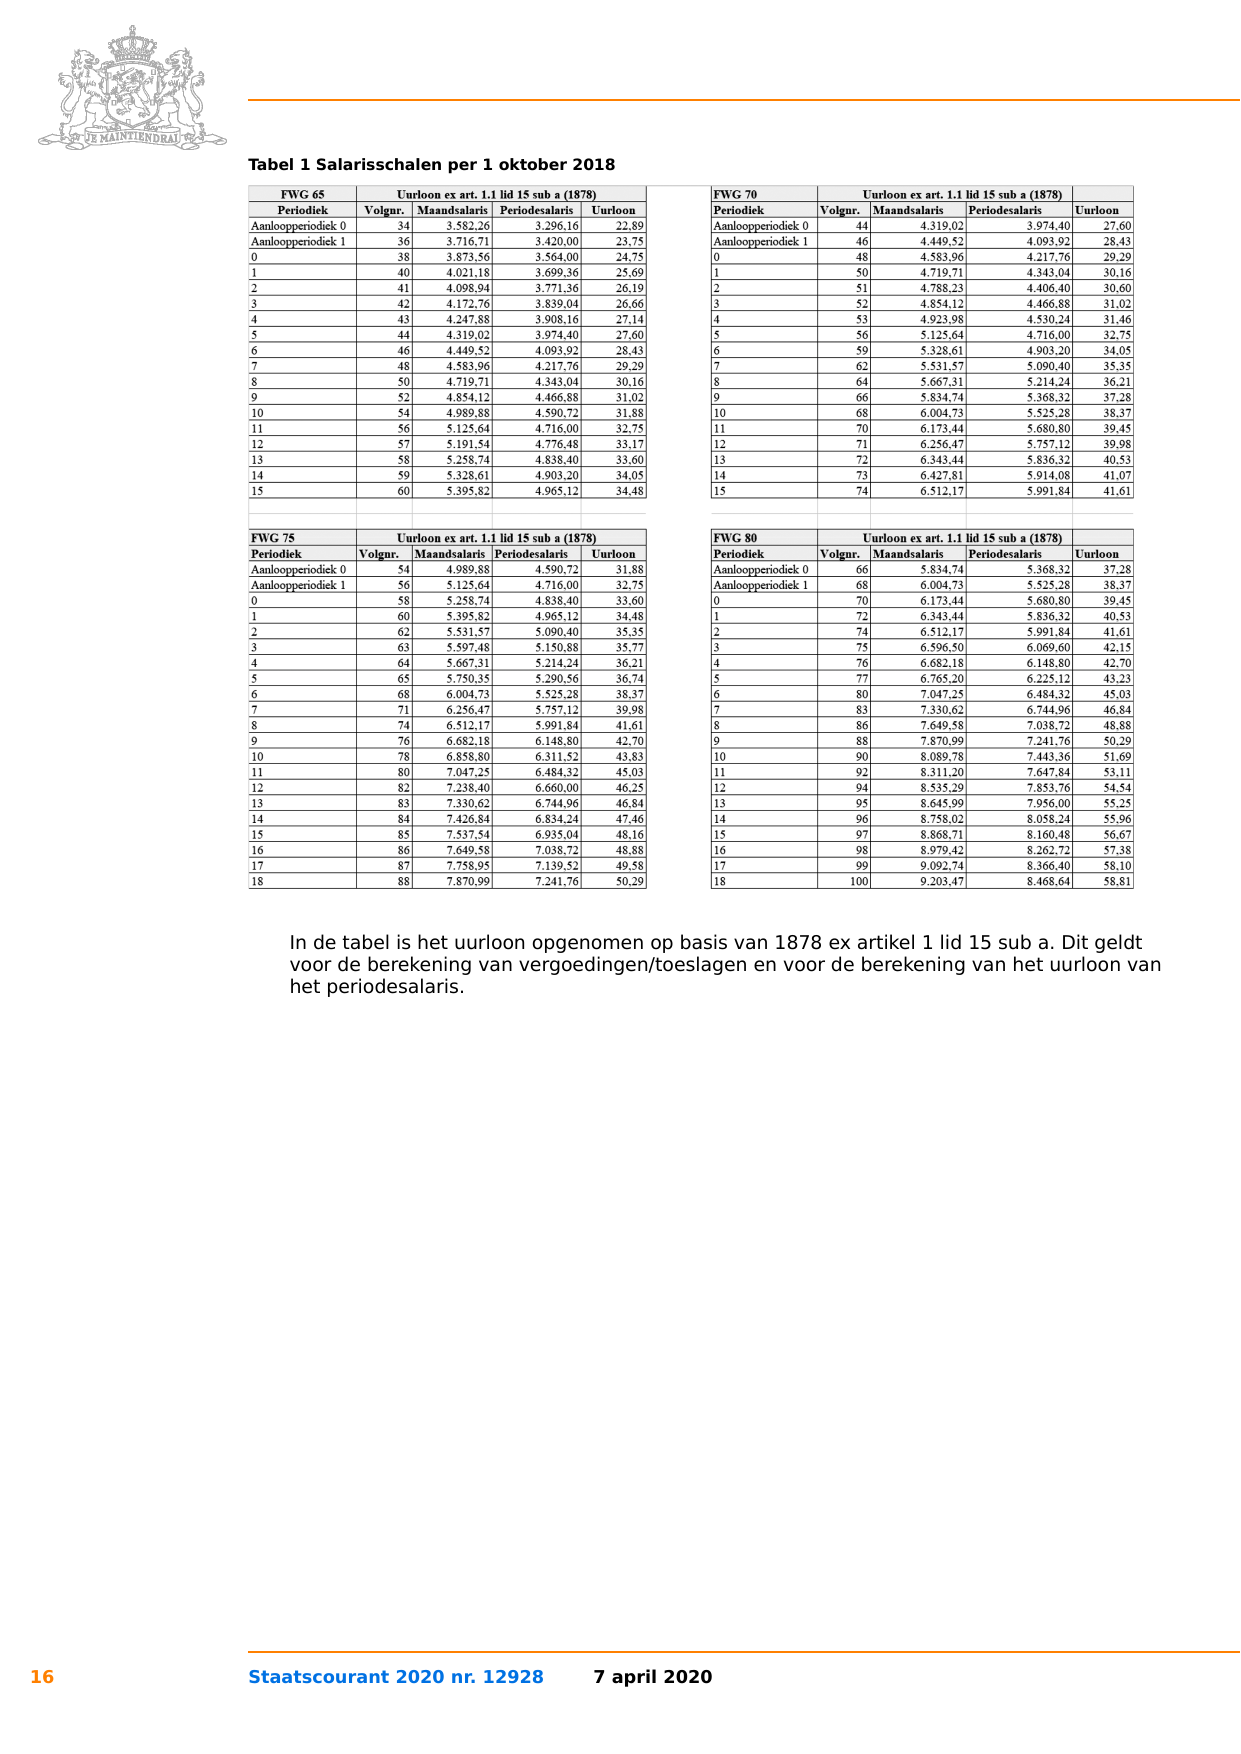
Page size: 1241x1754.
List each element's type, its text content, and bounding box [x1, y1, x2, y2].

picture [248, 185, 1134, 889]
picture [38, 25, 227, 150]
text Tabel 1 Salarisschalen per 1 oktober 2018 [248, 156, 1134, 174]
text In de tabel is het uurloon opgenomen op basis van 1878 ex artikel 1 lid 15 sub a. Dit geldt voor de berekening van vergoedingen/toeslagen en voor de berekening van het uurloon van het periodesalaris. [289, 932, 1163, 998]
